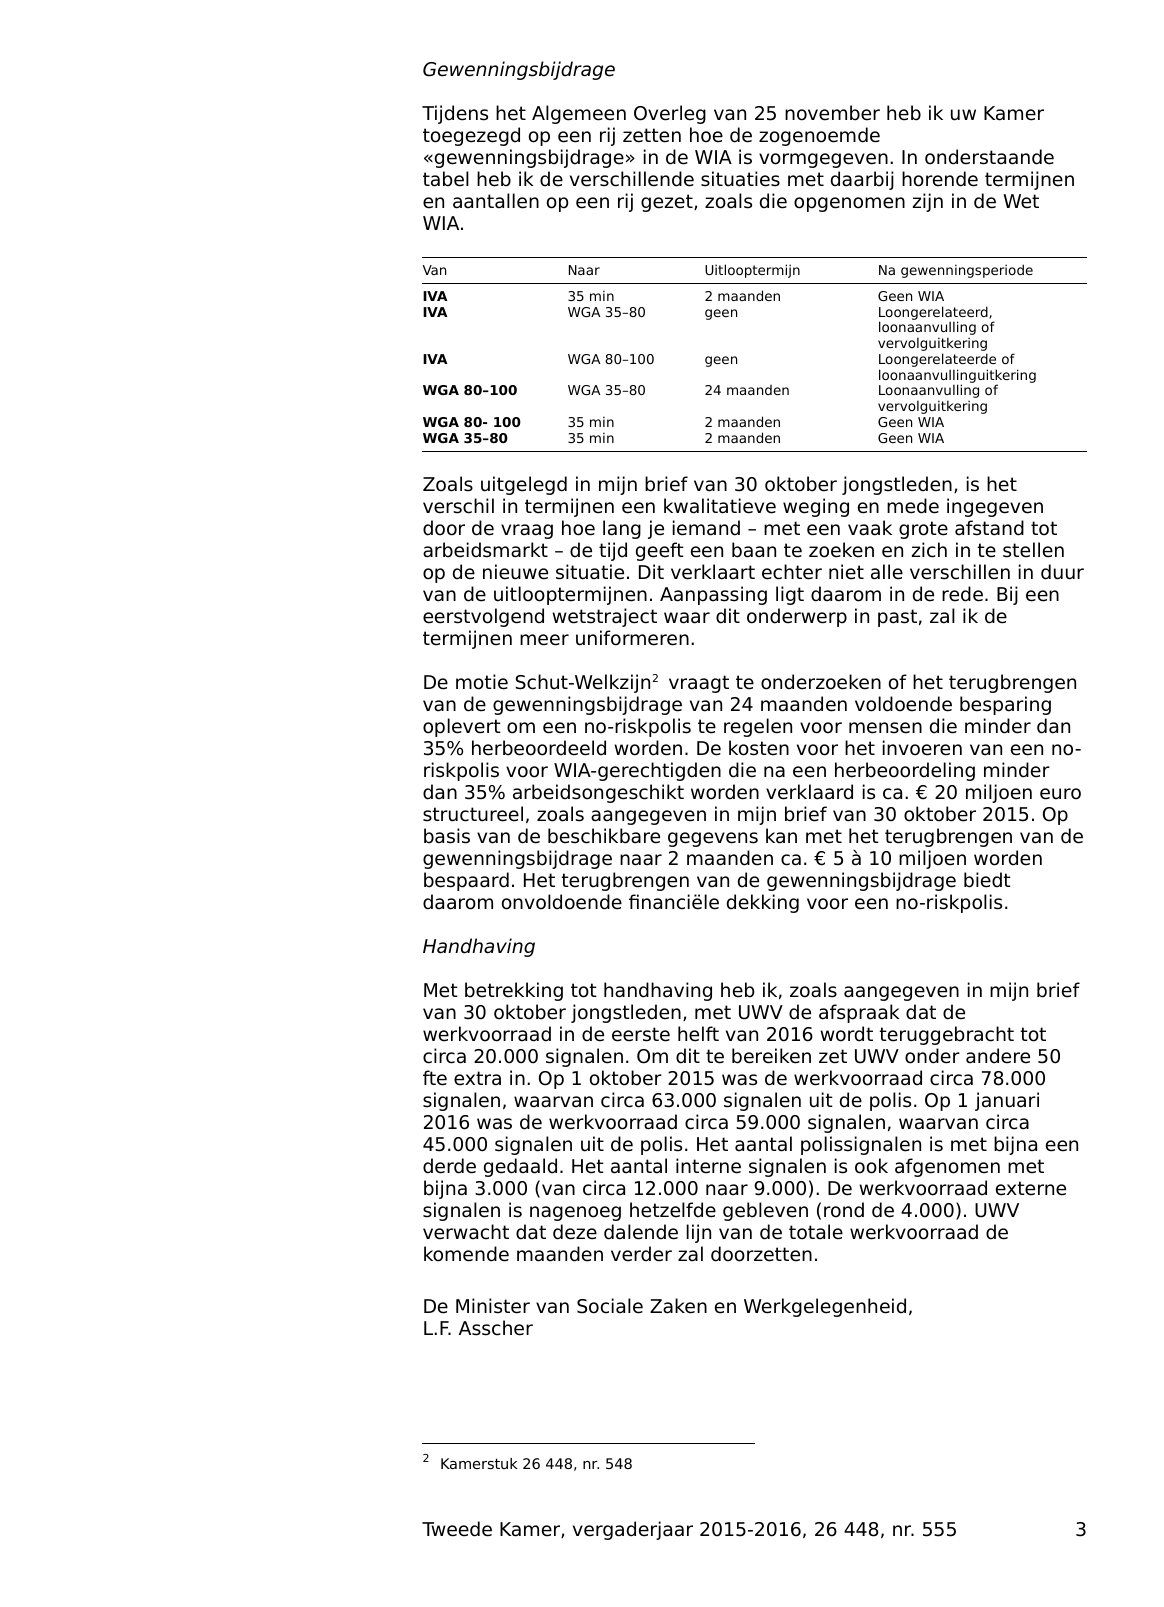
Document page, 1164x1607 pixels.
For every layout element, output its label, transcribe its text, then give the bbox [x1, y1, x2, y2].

table_header Uitlooptermijn [699, 258, 872, 283]
table_header Na gewenningsperiode [872, 258, 1087, 283]
table_cell 35 min [561, 415, 698, 430]
table_cell 35 min [561, 284, 698, 304]
table_cell Geen WIA [872, 284, 1087, 304]
text Tijdens het Algemeen Overleg van 25 november heb ik uw Kamer toegezegd op een rij zetten hoe de zogenoemde «gewenningsbijdrage» in de WIA is vormgegeven. In onderstaande tabel heb ik de verschillende situaties met daarbij horende termijnen en aantallen op een rij gezet, zoals die opgenomen zijn in de Wet WIA. [422, 103, 1087, 235]
table_cell Loongerelateerde of loonaanvullinguitkering [872, 352, 1087, 383]
table_cell WGA 80–100 [561, 352, 698, 383]
table_cell IVA [422, 284, 561, 304]
table_cell Geen WIA [872, 430, 1087, 451]
subtitle Gewenningsbijdrage [422, 59, 1087, 81]
table_cell WGA 80- 100 [422, 415, 561, 430]
text De Minister van Sociale Zaken en Werkgelegenheid, L.F. Asscher [422, 1296, 1087, 1340]
table_header Naar [561, 258, 698, 283]
table_cell Loongerelateerd, loonaanvulling of vervolguitkering [872, 305, 1087, 352]
table_cell 2 maanden [699, 284, 872, 304]
table_cell WGA 80–100 [422, 383, 561, 415]
table_cell IVA [422, 352, 561, 383]
table_cell 2 maanden [699, 415, 872, 430]
table_cell 2 maanden [699, 430, 872, 451]
table_cell WGA 35–80 [422, 430, 561, 451]
table_cell Loonaanvulling of vervolguitkering [872, 383, 1087, 415]
table_cell WGA 35–80 [561, 305, 698, 352]
table_cell WGA 35–80 [561, 383, 698, 415]
table_cell geen [699, 352, 872, 383]
subtitle Handhaving [422, 936, 1087, 958]
text Kamerstuk 26 448, nr. 548 [422, 1452, 1087, 1474]
text De motie Schut-Welkzijn vraagt te onderzoeken of het terugbrengen van de gewenningsbijdrage van 24 maanden voldoende besparing oplevert om een no-riskpolis te regelen voor mensen die minder dan 35% herbeoordeeld worden. De kosten voor het invoeren van een no-riskpolis voor WIA-gerechtigden die na een herbeoordeling minder dan 35% arbeidsongeschikt worden verklaard is ca. € 20 miljoen euro structureel, zoals aangegeven in mijn brief van 30 oktober 2015. Op basis van de beschikbare gegevens kan met het terugbrengen van de gewenningsbijdrage naar 2 maanden ca. € 5 à 10 miljoen worden bespaard. Het terugbrengen van de gewenningsbijdrage biedt daarom onvoldoende financiële dekking voor een no-riskpolis. [422, 672, 1087, 914]
table_cell Geen WIA [872, 415, 1087, 430]
table_header Van [422, 258, 561, 283]
table_cell 24 maanden [699, 383, 872, 415]
text Met betrekking tot handhaving heb ik, zoals aangegeven in mijn brief van 30 oktober jongstleden, met UWV de afspraak dat de werkvoorraad in de eerste helft van 2016 wordt teruggebracht tot circa 20.000 signalen. Om dit te bereiken zet UWV onder andere 50 fte extra in. Op 1 oktober 2015 was de werkvoorraad circa 78.000 signalen, waarvan circa 63.000 signalen uit de polis. Op 1 januari 2016 was de werkvoorraad circa 59.000 signalen, waarvan circa 45.000 signalen uit de polis. Het aantal polissignalen is met bijna een derde gedaald. Het aantal interne signalen is ook afgenomen met bijna 3.000 (van circa 12.000 naar 9.000). De werkvoorraad externe signalen is nagenoeg hetzelfde gebleven (rond de 4.000). UWV verwacht dat deze dalende lijn van de totale werkvoorraad de komende maanden verder zal doorzetten. [422, 980, 1087, 1266]
table_cell geen [699, 305, 872, 352]
table_cell IVA [422, 305, 561, 352]
text Zoals uitgelegd in mijn brief van 30 oktober jongstleden, is het verschil in termijnen een kwalitatieve weging en mede ingegeven door de vraag hoe lang je iemand – met een vaak grote afstand tot arbeidsmarkt – de tijd geeft een baan te zoeken en zich in te stellen op de nieuwe situatie. Dit verklaart echter niet alle verschillen in duur van de uitlooptermijnen. Aanpassing ligt daarom in de rede. Bij een eerstvolgend wetstraject waar dit onderwerp in past, zal ik de termijnen meer uniformeren. [422, 474, 1087, 650]
table_cell 35 min [561, 430, 698, 451]
